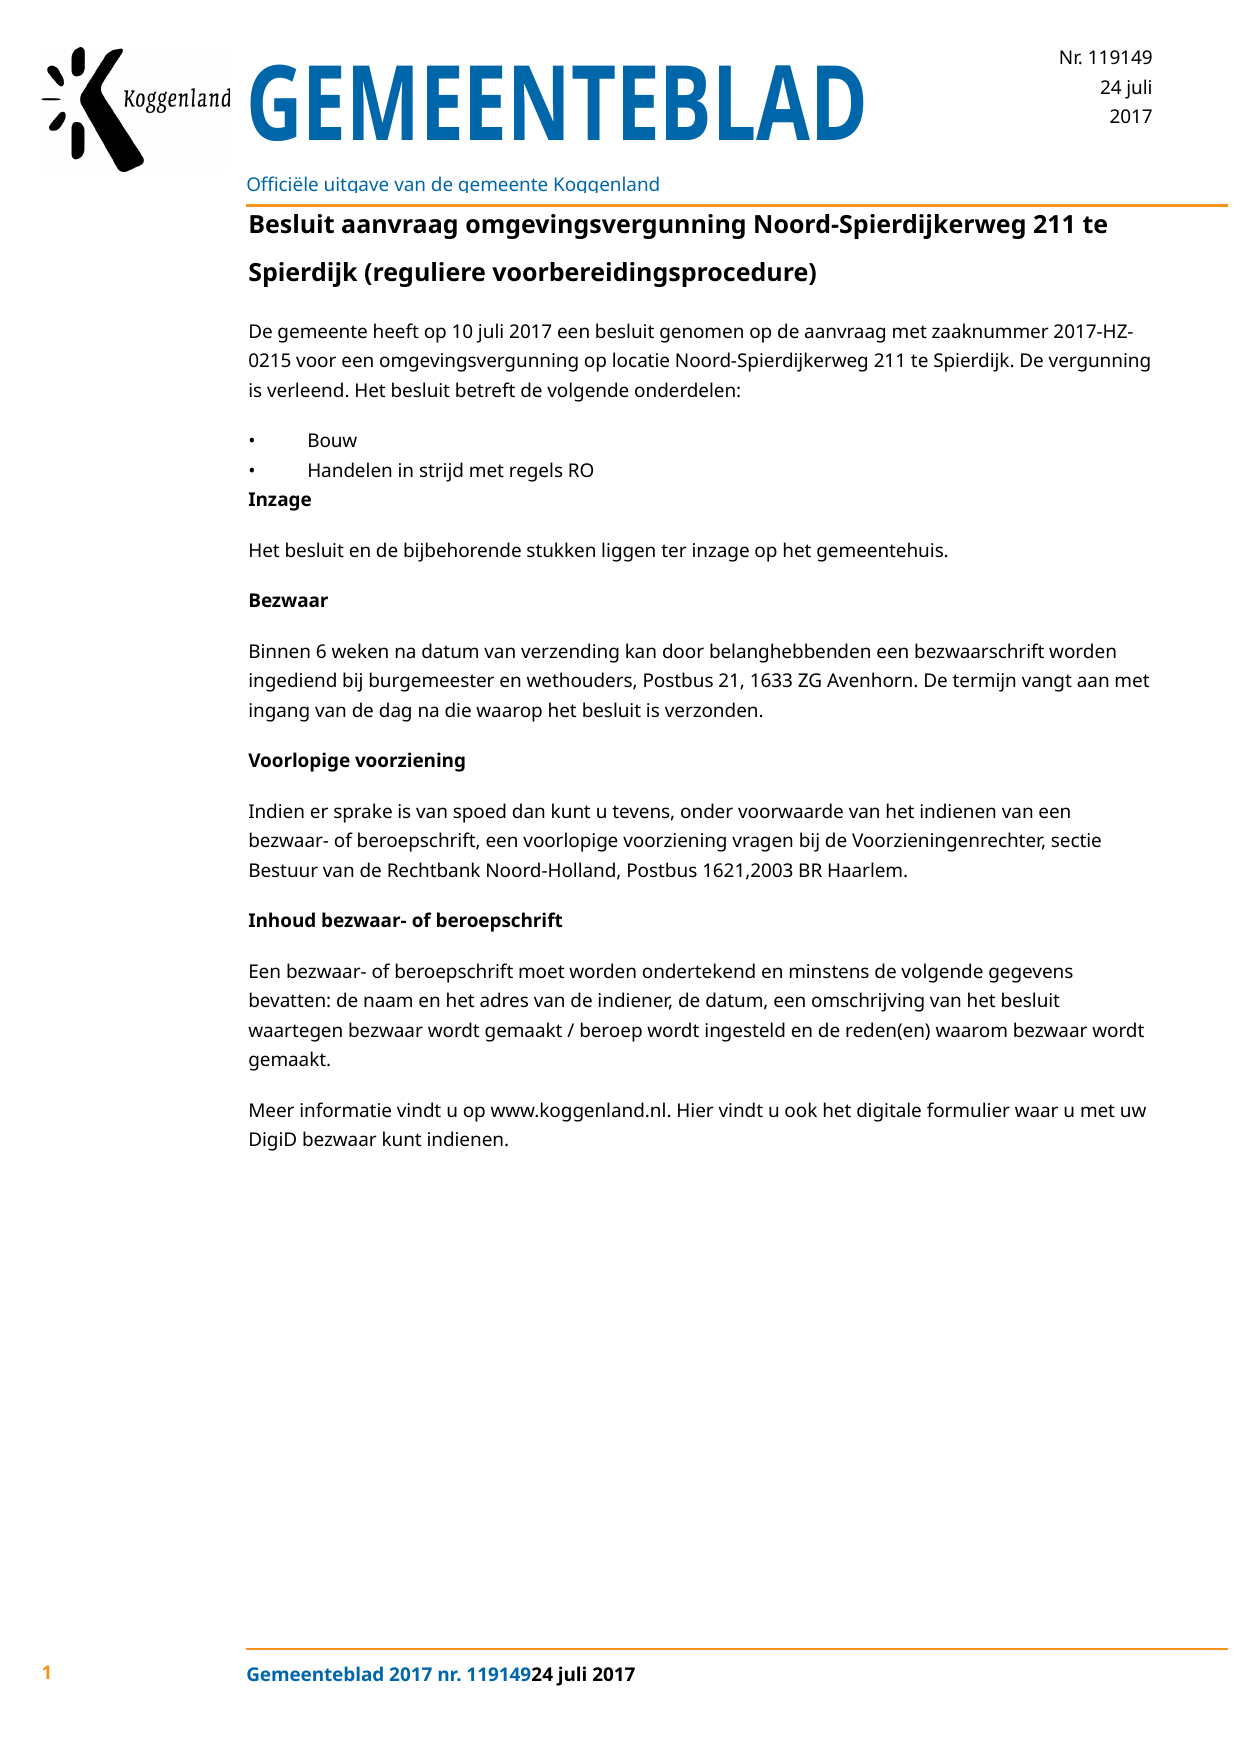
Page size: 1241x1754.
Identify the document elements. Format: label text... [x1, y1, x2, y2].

text Besluit aanvraag omgevingsvergunning Noord-Spierdijkerweg 211 te Spierdijk (reguliere voorbereidingsprocedure) [248, 207, 1152, 288]
text Meer informatie vindt u op www.koggenland.nl. Hier vindt u ook het digitale formulier waar u met uw DigiD bezwaar kunt indienen. [248, 1097, 1152, 1152]
list Bouw [248, 427, 1152, 453]
text De gemeente heeft op 10 juli 2017 een besluit genomen op de aanvraag met zaaknummer 2017-HZ-0215 voor een omgevingsvergunning op locatie Noord-Spierdijkerweg 211 te Spierdijk. De vergunning is verleend. Het besluit betreft de volgende onderdelen: [248, 318, 1152, 403]
text Inzage [248, 487, 1152, 512]
list Handelen in strijd met regels RO [248, 457, 1152, 483]
text Bezwaar [248, 587, 1152, 613]
text Een bezwaar- of beroepschrift moet worden ondertekend en minstens de volgende gegevens bevatten: de naam en het adres van de indiener, de datum, een omschrijving van het besluit waartegen bezwaar wordt gemaakt / beroep wordt ingesteld en de reden(en) waarom bezwaar wordt gemaakt. [248, 958, 1152, 1072]
text Binnen 6 weken na datum van verzending kan door belanghebbenden een bezwaarschrift worden ingediend bij burgemeester en wethouders, Postbus 21, 1633 ZG Avenhorn. De termijn vangt aan met ingang van de dag na die waarop het besluit is verzonden. [248, 638, 1152, 723]
text Inhoud bezwaar- of beroepschrift [248, 907, 1152, 933]
text Het besluit en de bijbehorende stukken liggen ter inzage op het gemeentehuis. [248, 537, 1152, 563]
text Indien er sprake is van spoed dan kunt u tevens, onder voorwaarde van het indienen van een bezwaar- of beroepschrift, een voorlopige voorziening vragen bij de Voorzieningenrechter, sectie Bestuur van de Rechtbank Noord-Holland, Postbus 1621,2003 BR Haarlem. [248, 798, 1152, 883]
picture [41, 47, 231, 172]
text Voorlopige voorziening [248, 747, 1152, 773]
